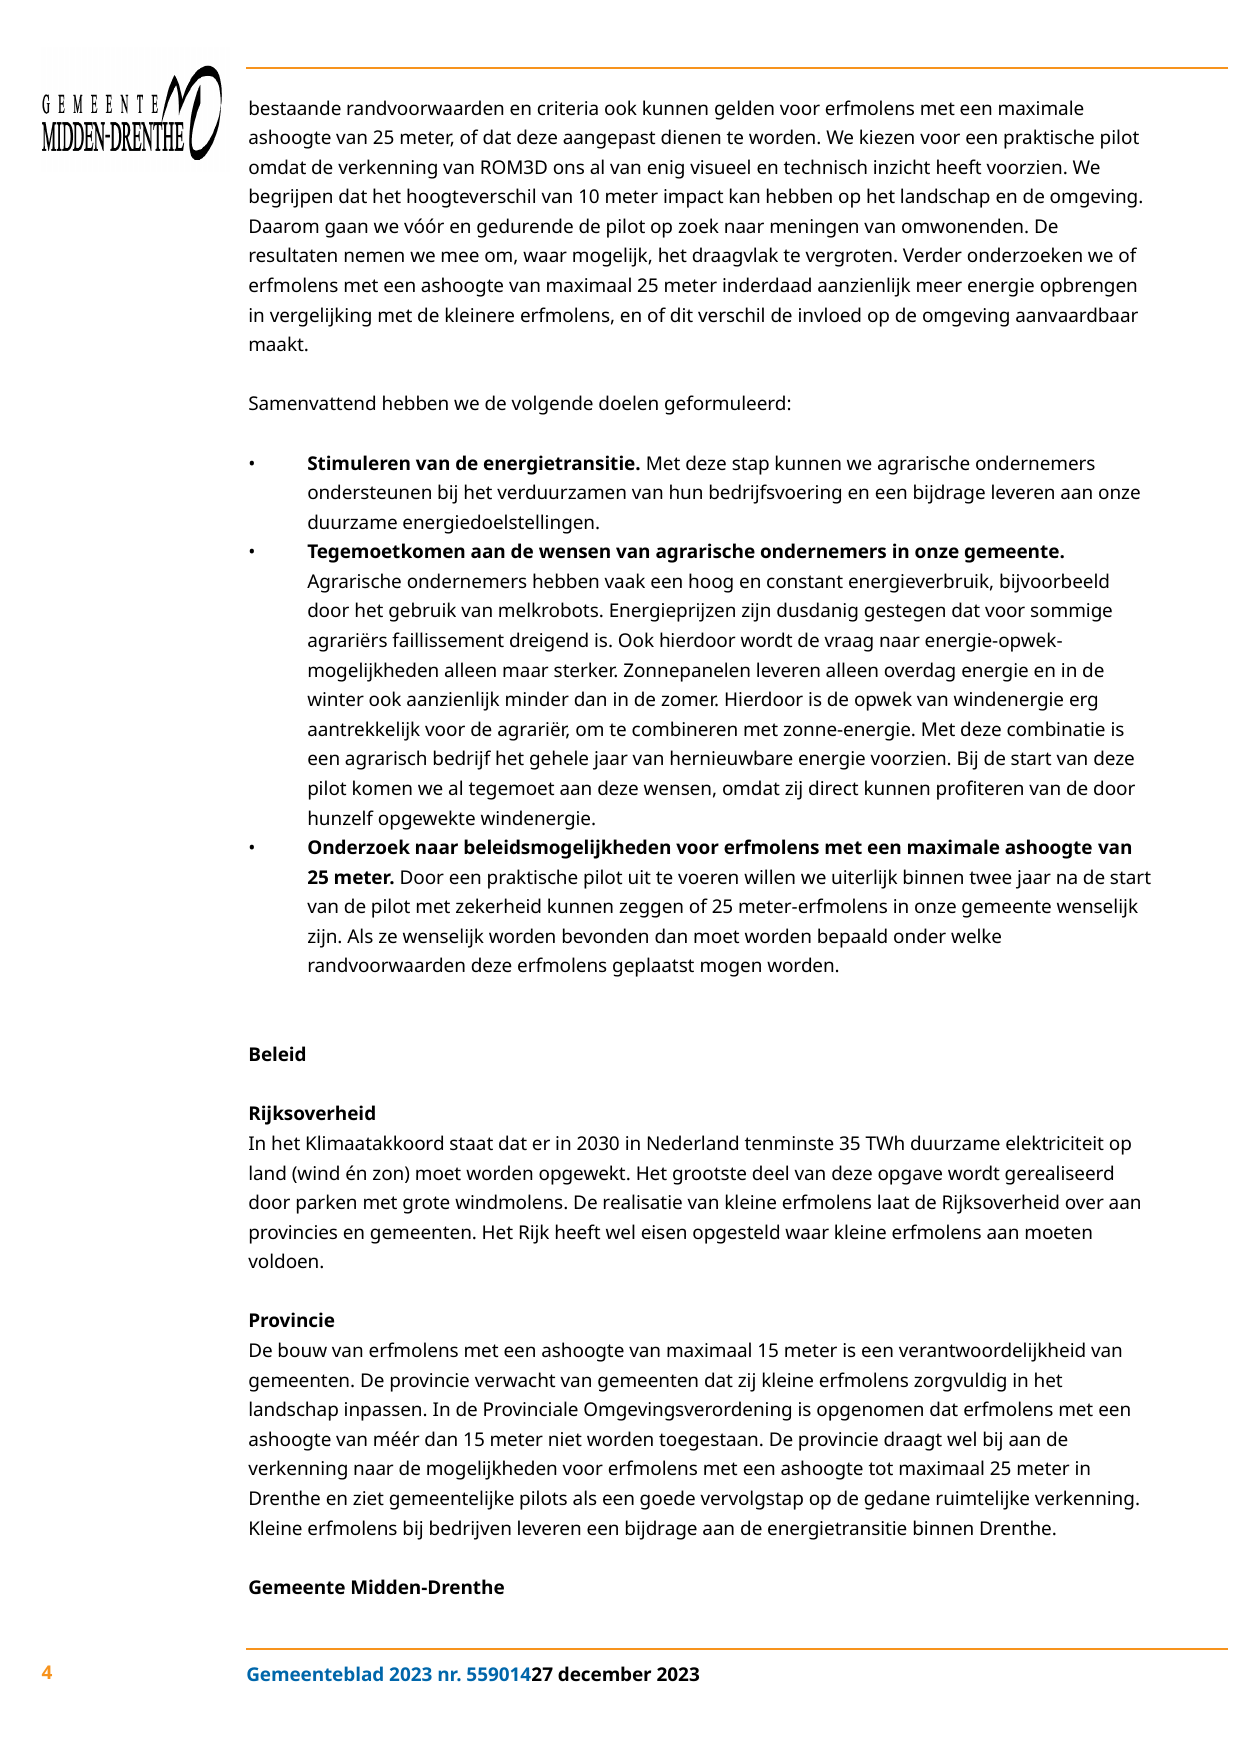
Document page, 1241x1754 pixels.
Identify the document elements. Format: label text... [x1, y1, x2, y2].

list Stimuleren van de energietransitie. Met deze stap kunnen we agrarische ondernemers ondersteunen bij het verduurzamen van hun bedrijfsvoering en een bijdrage leveren aan onze duurzame energiedoelstellingen. [248, 450, 1152, 535]
text Rijksoverheid [248, 1101, 1152, 1126]
list Tegemoetkomen aan de wensen van agrarische ondernemers in onze gemeente. Agrarische ondernemers hebben vaak een hoog en constant energieverbruik, bijvoorbeeld door het gebruik van melkrobots. Energieprijzen zijn dusdanig gestegen dat voor sommige agrariërs faillissement dreigend is. Ook hierdoor wordt de vraag naar energie-opwek-mogelijkheden alleen maar sterker. Zonnepanelen leveren alleen overdag energie en in de winter ook aanzienlijk minder dan in de zomer. Hierdoor is de opwek van windenergie erg aantrekkelijk voor de agrariër, om te combineren met zonne-energie. Met deze combinatie is een agrarisch bedrijf het gehele jaar van hernieuwbare energie voorzien. Bij de start van deze pilot komen we al tegemoet aan deze wensen, omdat zij direct kunnen profiteren van de door hunzelf opgewekte windenergie. [248, 538, 1152, 831]
text bestaande randvoorwaarden en criteria ook kunnen gelden voor erfmolens met een maximale ashoogte van 25 meter, of dat deze aangepast dienen te worden. We kiezen voor een praktische pilot omdat de verkenning van ROM3D ons al van enig visueel en technisch inzicht heeft voorzien. We begrijpen dat het hoogteverschil van 10 meter impact kan hebben op het landschap en de omgeving. Daarom gaan we vóór en gedurende de pilot op zoek naar meningen van omwonenden. De resultaten nemen we mee om, waar mogelijk, het draagvlak te vergroten. Verder onderzoeken we of erfmolens met een ashoogte van maximaal 25 meter inderdaad aanzienlijk meer energie opbrengen in vergelijking met de kleinere erfmolens, en of dit verschil de invloed op de omgeving aanvaardbaar maakt. [248, 95, 1152, 357]
text De bouw van erfmolens met een ashoogte van maximaal 15 meter is een verantwoordelijkheid van gemeenten. De provincie verwacht van gemeenten dat zij kleine erfmolens zorgvuldig in het landschap inpassen. In de Provinciale Omgevingsverordening is opgenomen dat erfmolens met een ashoogte van méér dan 15 meter niet worden toegestaan. De provincie draagt wel bij aan de verkenning naar de mogelijkheden voor erfmolens met een ashoogte tot maximaal 25 meter in Drenthe en ziet gemeentelijke pilots als een goede vervolgstap op de gedane ruimtelijke verkenning. Kleine erfmolens bij bedrijven leveren een bijdrage aan de energietransitie binnen Drenthe. [248, 1337, 1152, 1541]
picture [41, 47, 231, 172]
list Onderzoek naar beleidsmogelijkheden voor erfmolens met een maximale ashoogte van 25 meter. Door een praktische pilot uit te voeren willen we uiterlijk binnen twee jaar na de start van de pilot met zekerheid kunnen zeggen of 25 meter-erfmolens in onze gemeente wenselijk zijn. Als ze wenselijk worden bevonden dan moet worden bepaald onder welke randvoorwaarden deze erfmolens geplaatst mogen worden. [248, 834, 1152, 978]
text Gemeente Midden-Drenthe [248, 1574, 1152, 1600]
text Samenvattend hebben we de volgende doelen geformuleerd: [248, 391, 1152, 416]
text In het Klimaatakkoord staat dat er in 2030 in Nederland tenminste 35 TWh duurzame elektriciteit op land (wind én zon) moet worden opgewekt. Het grootste deel van deze opgave wordt gerealiseerd door parken met grote windmolens. De realisatie van kleine erfmolens laat de Rijksoverheid over aan provincies en gemeenten. Het Rijk heeft wel eisen opgesteld waar kleine erfmolens aan moeten voldoen. [248, 1130, 1152, 1274]
text Provincie [248, 1308, 1152, 1333]
text Beleid [248, 1041, 1152, 1067]
